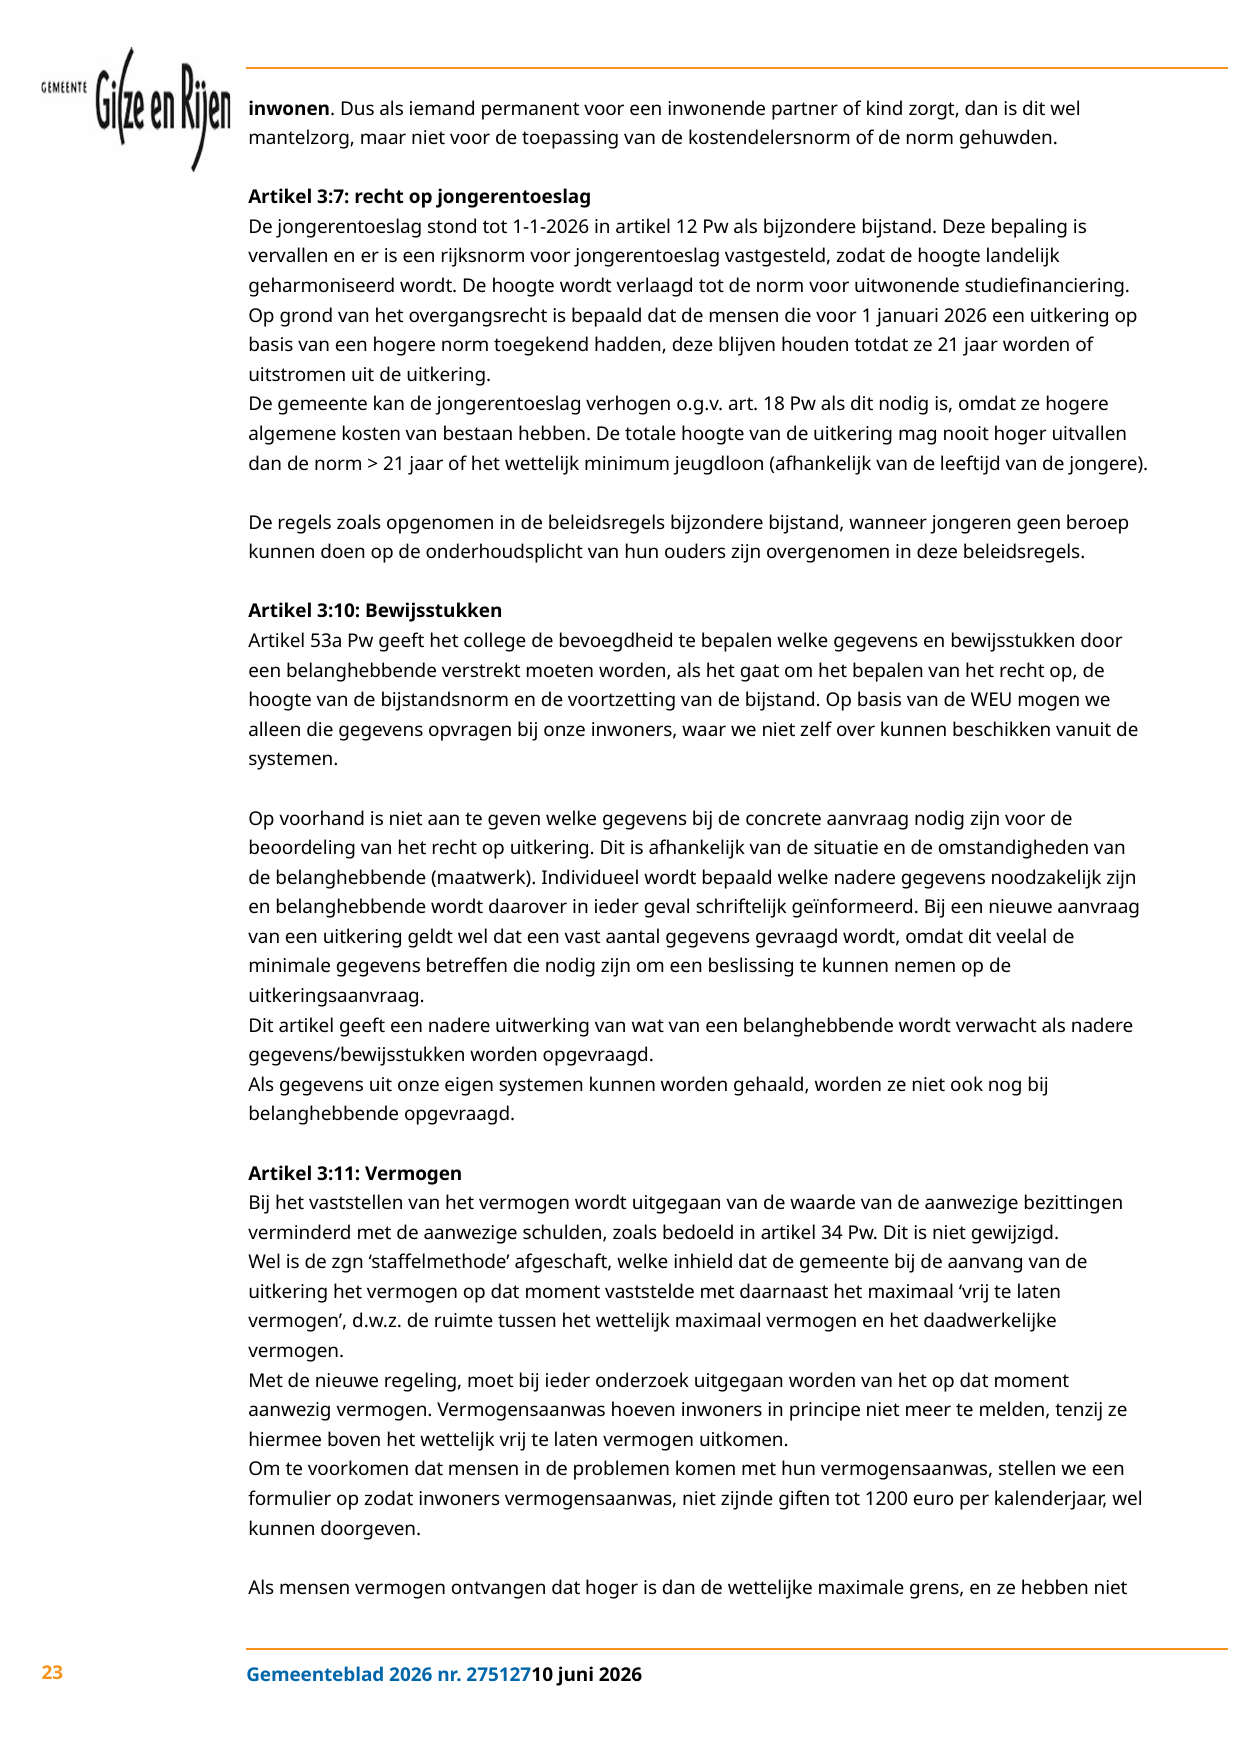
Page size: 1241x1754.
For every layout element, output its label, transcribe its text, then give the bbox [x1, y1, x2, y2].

text Dit artikel geeft een nadere uitwerking van wat van een belanghebbende wordt verwacht als nadere gegevens/bewijsstukken worden opgevraagd. [248, 1012, 1152, 1067]
text Artikel 53a Pw geeft het college de bevoegdheid te bepalen welke gegevens en bewijsstukken door een belanghebbende verstrekt moeten worden, als het gaat om het bepalen van het recht op, de hoogte van de bijstandsnorm en de voortzetting van de bijstand. Op basis van de WEU mogen we alleen die gegevens opvragen bij onze inwoners, waar we niet zelf over kunnen beschikken vanuit de systemen. [248, 627, 1152, 771]
text Artikel 3:10: Bewijsstukken [248, 598, 1152, 623]
picture [41, 47, 231, 172]
text De jongerentoeslag stond tot 1-1-2026 in artikel 12 Pw als bijzondere bijstand. Deze bepaling is vervallen en er is een rijksnorm voor jongerentoeslag vastgesteld, zodat de hoogte landelijk geharmoniseerd wordt. De hoogte wordt verlaagd tot de norm voor uitwonende studiefinanciering. Op grond van het overgangsrecht is bepaald dat de mensen die voor 1 januari 2026 een uitkering op basis van een hogere norm toegekend hadden, deze blijven houden totdat ze 21 jaar worden of uitstromen uit de uitkering. [248, 213, 1152, 387]
text De gemeente kan de jongerentoeslag verhogen o.g.v. art. 18 Pw als dit nodig is, omdat ze hogere algemene kosten van bestaan hebben. De totale hoogte van de uitkering mag nooit hoger uitvallen dan de norm > 21 jaar of het wettelijk minimum jeugdloon (afhankelijk van de leeftijd van de jongere). [248, 391, 1152, 476]
text De regels zoals opgenomen in de beleidsregels bijzondere bijstand, wanneer jongeren geen beroep kunnen doen op de onderhoudsplicht van hun ouders zijn overgenomen in deze beleidsregels. [248, 509, 1152, 564]
text Wel is de zgn ‘staffelmethode’ afgeschaft, welke inhield dat de gemeente bij de aanvang van de uitkering het vermogen op dat moment vaststelde met daarnaast het maximaal ‘vrij te laten vermogen’, d.w.z. de ruimte tussen het wettelijk maximaal vermogen en het daadwerkelijke vermogen. [248, 1248, 1152, 1363]
text Bij het vaststellen van het vermogen wordt uitgegaan van de waarde van de aanwezige bezittingen verminderd met de aanwezige schulden, zoals bedoeld in artikel 34 Pw. Dit is niet gewijzigd. [248, 1189, 1152, 1245]
text Op voorhand is niet aan te geven welke gegevens bij de concrete aanvraag nodig zijn voor de beoordeling van het recht op uitkering. Dit is afhankelijk van de situatie en de omstandigheden van de belanghebbende (maatwerk). Individueel wordt bepaald welke nadere gegevens noodzakelijk zijn en belanghebbende wordt daarover in ieder geval schriftelijk geïnformeerd. Bij een nieuwe aanvraag van een uitkering geldt wel dat een vast aantal gegevens gevraagd wordt, omdat dit veelal de minimale gegevens betreffen die nodig zijn om een beslissing te kunnen nemen op de uitkeringsaanvraag. [248, 805, 1152, 1008]
text Artikel 3:7: recht op jongerentoeslag [248, 183, 1152, 209]
text Om te voorkomen dat mensen in de problemen komen met hun vermogensaanwas, stellen we een formulier op zodat inwoners vermogensaanwas, niet zijnde giften tot 1200 euro per kalenderjaar, wel kunnen doorgeven. [248, 1456, 1152, 1541]
text inwonen. Dus als iemand permanent voor een inwonende partner of kind zorgt, dan is dit wel mantelzorg, maar niet voor de toepassing van de kostendelersnorm of de norm gehuwden. [248, 95, 1152, 150]
text Als mensen vermogen ontvangen dat hoger is dan de wettelijke maximale grens, en ze hebben niet [248, 1574, 1152, 1600]
text Als gegevens uit onze eigen systemen kunnen worden gehaald, worden ze niet ook nog bij belanghebbende opgevraagd. [248, 1071, 1152, 1126]
text Met de nieuwe regeling, moet bij ieder onderzoek uitgegaan worden van het op dat moment aanwezig vermogen. Vermogensaanwas hoeven inwoners in principe niet meer te melden, tenzij ze hiermee boven het wettelijk vrij te laten vermogen uitkomen. [248, 1367, 1152, 1452]
text Artikel 3:11: Vermogen [248, 1160, 1152, 1186]
